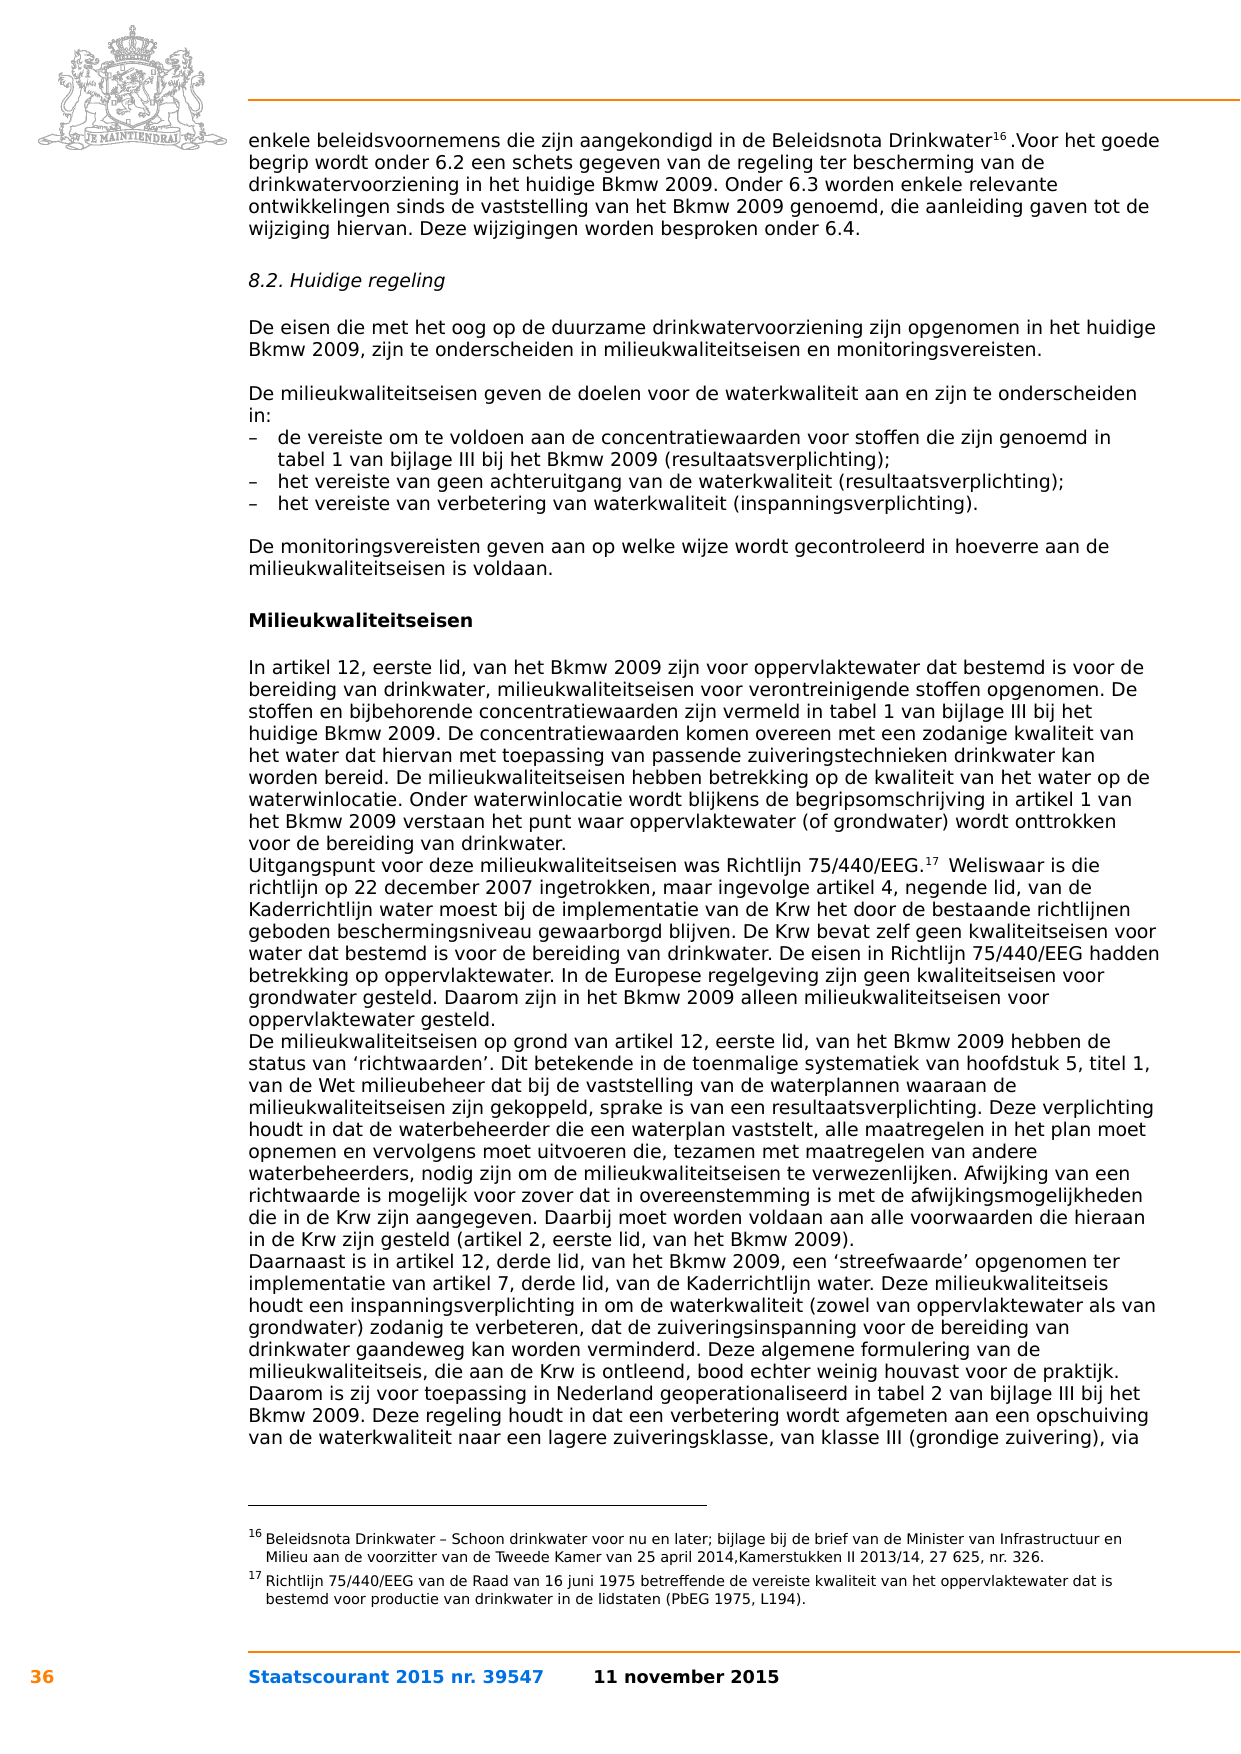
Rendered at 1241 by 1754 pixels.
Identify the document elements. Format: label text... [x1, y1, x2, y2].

subtitle Milieukwaliteitseisen [248, 610, 1163, 632]
text In artikel 12, eerste lid, van het Bkmw 2009 zijn voor oppervlaktewater dat bestemd is voor de bereiding van drinkwater, milieukwaliteitseisen voor verontreinigende stoffen opgenomen. De stoffen en bijbehorende concentratiewaarden zijn vermeld in tabel 1 van bijlage III bij het huidige Bkmw 2009. De concentratiewaarden komen overeen met een zodanige kwaliteit van het water dat hiervan met toepassing van passende zuiveringstechnieken drinkwater kan worden bereid. De milieukwaliteitseisen hebben betrekking op de kwaliteit van het water op de waterwinlocatie. Onder waterwinlocatie wordt blijkens de begripsomschrijving in artikel 1 van het Bkmw 2009 verstaan het punt waar oppervlaktewater (of grondwater) wordt onttrokken voor de bereiding van drinkwater. [248, 657, 1163, 855]
picture [38, 25, 227, 150]
text De monitoringsvereisten geven aan op welke wijze wordt gecontroleerd in hoeverre aan de milieukwaliteitseisen is voldaan. [248, 536, 1163, 580]
text Richtlijn 75/440/EEG van de Raad van 16 juni 1975 betreffende de vereiste kwaliteit van het oppervlaktewater dat is bestemd voor productie van drinkwater in de lidstaten (PbEG 1975, L194). [248, 1569, 1163, 1608]
text Beleidsnota Drinkwater – Schoon drinkwater voor nu en later; bijlage bij de brief van de Minister van Infrastructuur en Milieu aan de voorzitter van de Tweede Kamer van 25 april 2014,Kamerstukken II 2013/14, 27 625, nr. 326. [248, 1527, 1163, 1566]
text De milieukwaliteitseisen geven de doelen voor de waterkwaliteit aan en zijn te onderscheiden in: [248, 383, 1163, 427]
text Daarnaast is in artikel 12, derde lid, van het Bkmw 2009, een ‘streefwaarde’ opgenomen ter implementatie van artikel 7, derde lid, van de Kaderrichtlijn water. Deze milieukwaliteitseis houdt een inspanningsverplichting in om de waterkwaliteit (zowel van oppervlaktewater als van grondwater) zodanig te verbeteren, dat de zuiveringsinspanning voor de bereiding van drinkwater gaandeweg kan worden verminderd. Deze algemene formulering van de milieukwaliteitseis, die aan de Krw is ontleend, bood echter weinig houvast voor de praktijk. Daarom is zij voor toepassing in Nederland geoperationaliseerd in tabel 2 van bijlage III bij het Bkmw 2009. Deze regeling houdt in dat een verbetering wordt afgemeten aan een opschuiving van de waterkwaliteit naar een lagere zuiveringsklasse, van klasse III (grondige zuivering), via [248, 1251, 1163, 1448]
text – de vereiste om te voldoen aan de concentratiewaarden voor stoffen die zijn genoemd in tabel 1 van bijlage III bij het Bkmw 2009 (resultaatsverplichting); [248, 427, 1163, 471]
text De eisen die met het oog op de duurzame drinkwatervoorziening zijn opgenomen in het huidige Bkmw 2009, zijn te onderscheiden in milieukwaliteitseisen en monitoringsvereisten. [248, 317, 1163, 361]
text – het vereiste van geen achteruitgang van de waterkwaliteit (resultaatsverplichting); [248, 471, 1163, 492]
text – het vereiste van verbetering van waterkwaliteit (inspanningsverplichting). [248, 492, 1163, 514]
text enkele beleidsvoornemens die zijn aangekondigd in de Beleidsnota Drinkwater.Voor het goede begrip wordt onder 6.2 een schets gegeven van de regeling ter bescherming van de drinkwatervoorziening in het huidige Bkmw 2009. Onder 6.3 worden enkele relevante ontwikkelingen sinds de vaststelling van het Bkmw 2009 genoemd, die aanleiding gaven tot de wijziging hiervan. Deze wijzigingen worden besproken onder 6.4. [248, 130, 1163, 240]
subtitle 8.2. Huidige regeling [248, 270, 1163, 292]
text Uitgangspunt voor deze milieukwaliteitseisen was Richtlijn 75/440/EEG. Weliswaar is die richtlijn op 22 december 2007 ingetrokken, maar ingevolge artikel 4, negende lid, van de Kaderrichtlijn water moest bij de implementatie van de Krw het door de bestaande richtlijnen geboden beschermingsniveau gewaarborgd blijven. De Krw bevat zelf geen kwaliteitseisen voor water dat bestemd is voor de bereiding van drinkwater. De eisen in Richtlijn 75/440/EEG hadden betrekking op oppervlaktewater. In de Europese regelgeving zijn geen kwaliteitseisen voor grondwater gesteld. Daarom zijn in het Bkmw 2009 alleen milieukwaliteitseisen voor oppervlaktewater gesteld. [248, 855, 1163, 1031]
text De milieukwaliteitseisen op grond van artikel 12, eerste lid, van het Bkmw 2009 hebben de status van ‘richtwaarden’. Dit betekende in de toenmalige systematiek van hoofdstuk 5, titel 1, van de Wet milieubeheer dat bij de vaststelling van de waterplannen waaraan de milieukwaliteitseisen zijn gekoppeld, sprake is van een resultaatsverplichting. Deze verplichting houdt in dat de waterbeheerder die een waterplan vaststelt, alle maatregelen in het plan moet opnemen en vervolgens moet uitvoeren die, tezamen met maatregelen van andere waterbeheerders, nodig zijn om de milieukwaliteitseisen te verwezenlijken. Afwijking van een richtwaarde is mogelijk voor zover dat in overeenstemming is met de afwijkingsmogelijkheden die in de Krw zijn aangegeven. Daarbij moet worden voldaan aan alle voorwaarden die hieraan in de Krw zijn gesteld (artikel 2, eerste lid, van het Bkmw 2009). [248, 1031, 1163, 1251]
